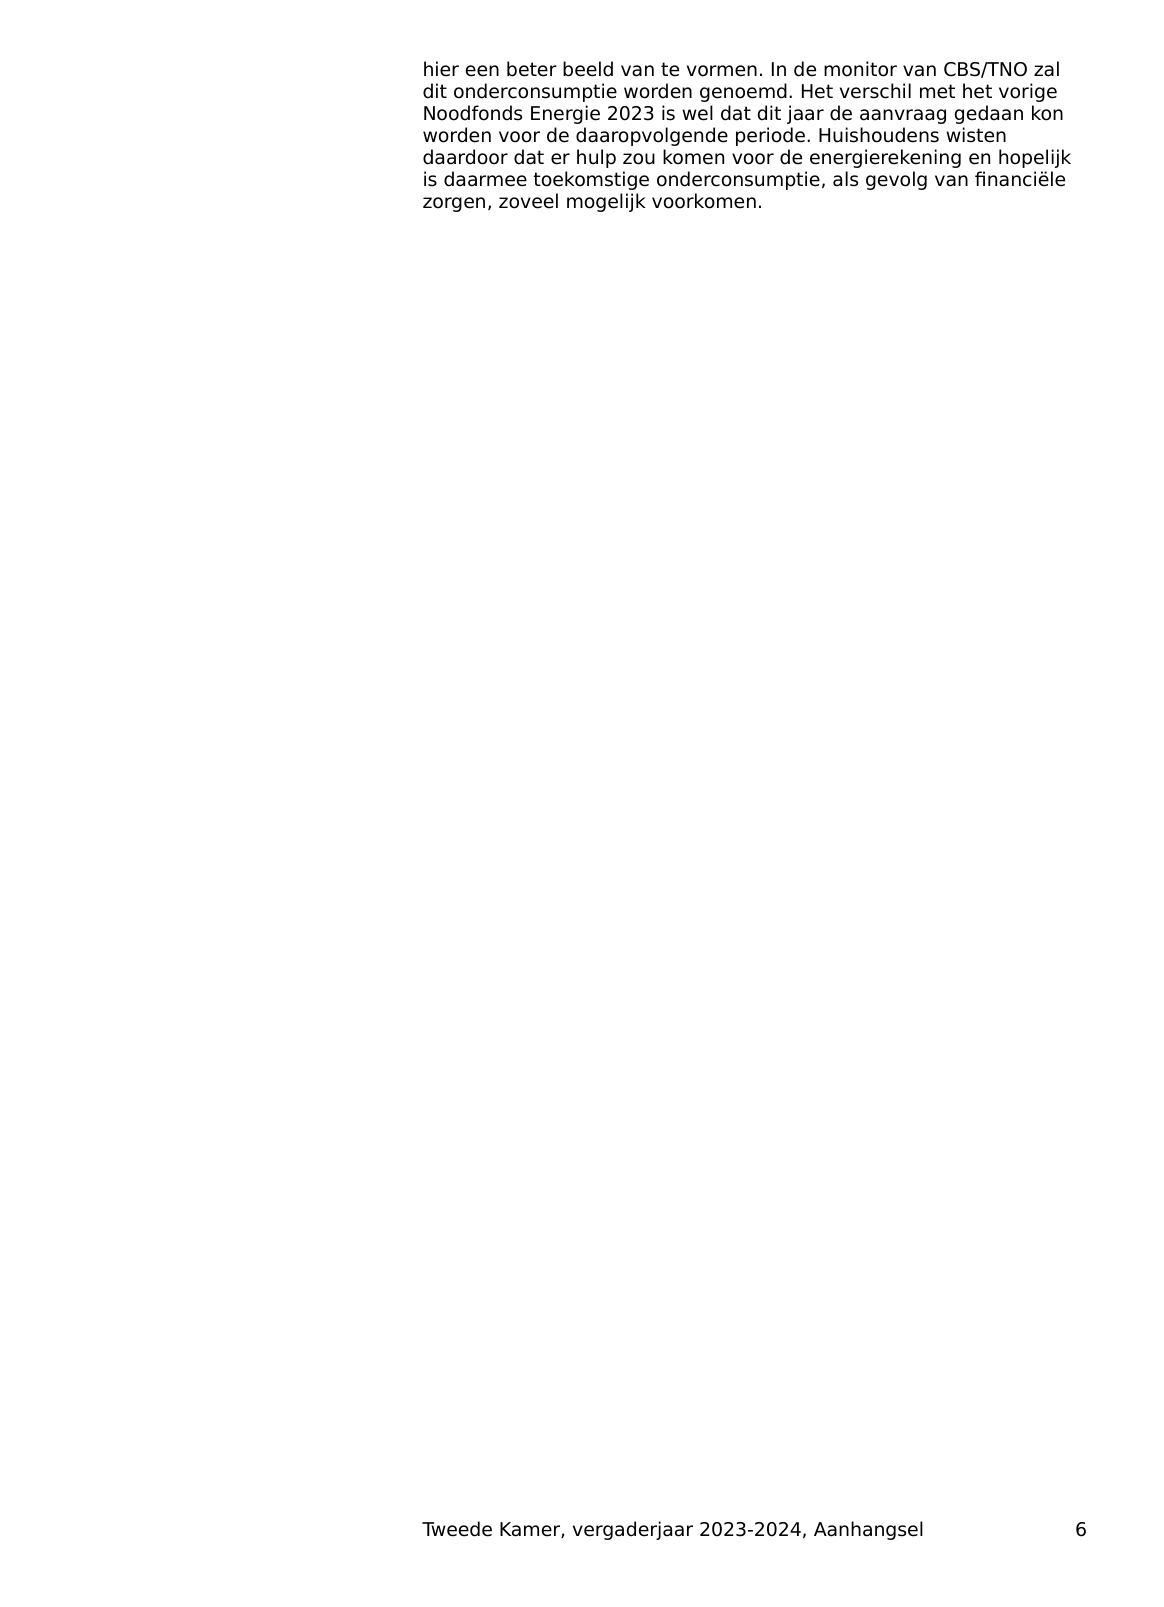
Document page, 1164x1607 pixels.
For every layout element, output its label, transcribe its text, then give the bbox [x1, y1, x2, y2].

text hier een beter beeld van te vormen. In de monitor van CBS/TNO zal dit onderconsumptie worden genoemd. Het verschil met het vorige Noodfonds Energie 2023 is wel dat dit jaar de aanvraag gedaan kon worden voor de daaropvolgende periode. Huishoudens wisten daardoor dat er hulp zou komen voor de energierekening en hopelijk is daarmee toekomstige onderconsumptie, als gevolg van financiële zorgen, zoveel mogelijk voorkomen. [422, 59, 1087, 213]
